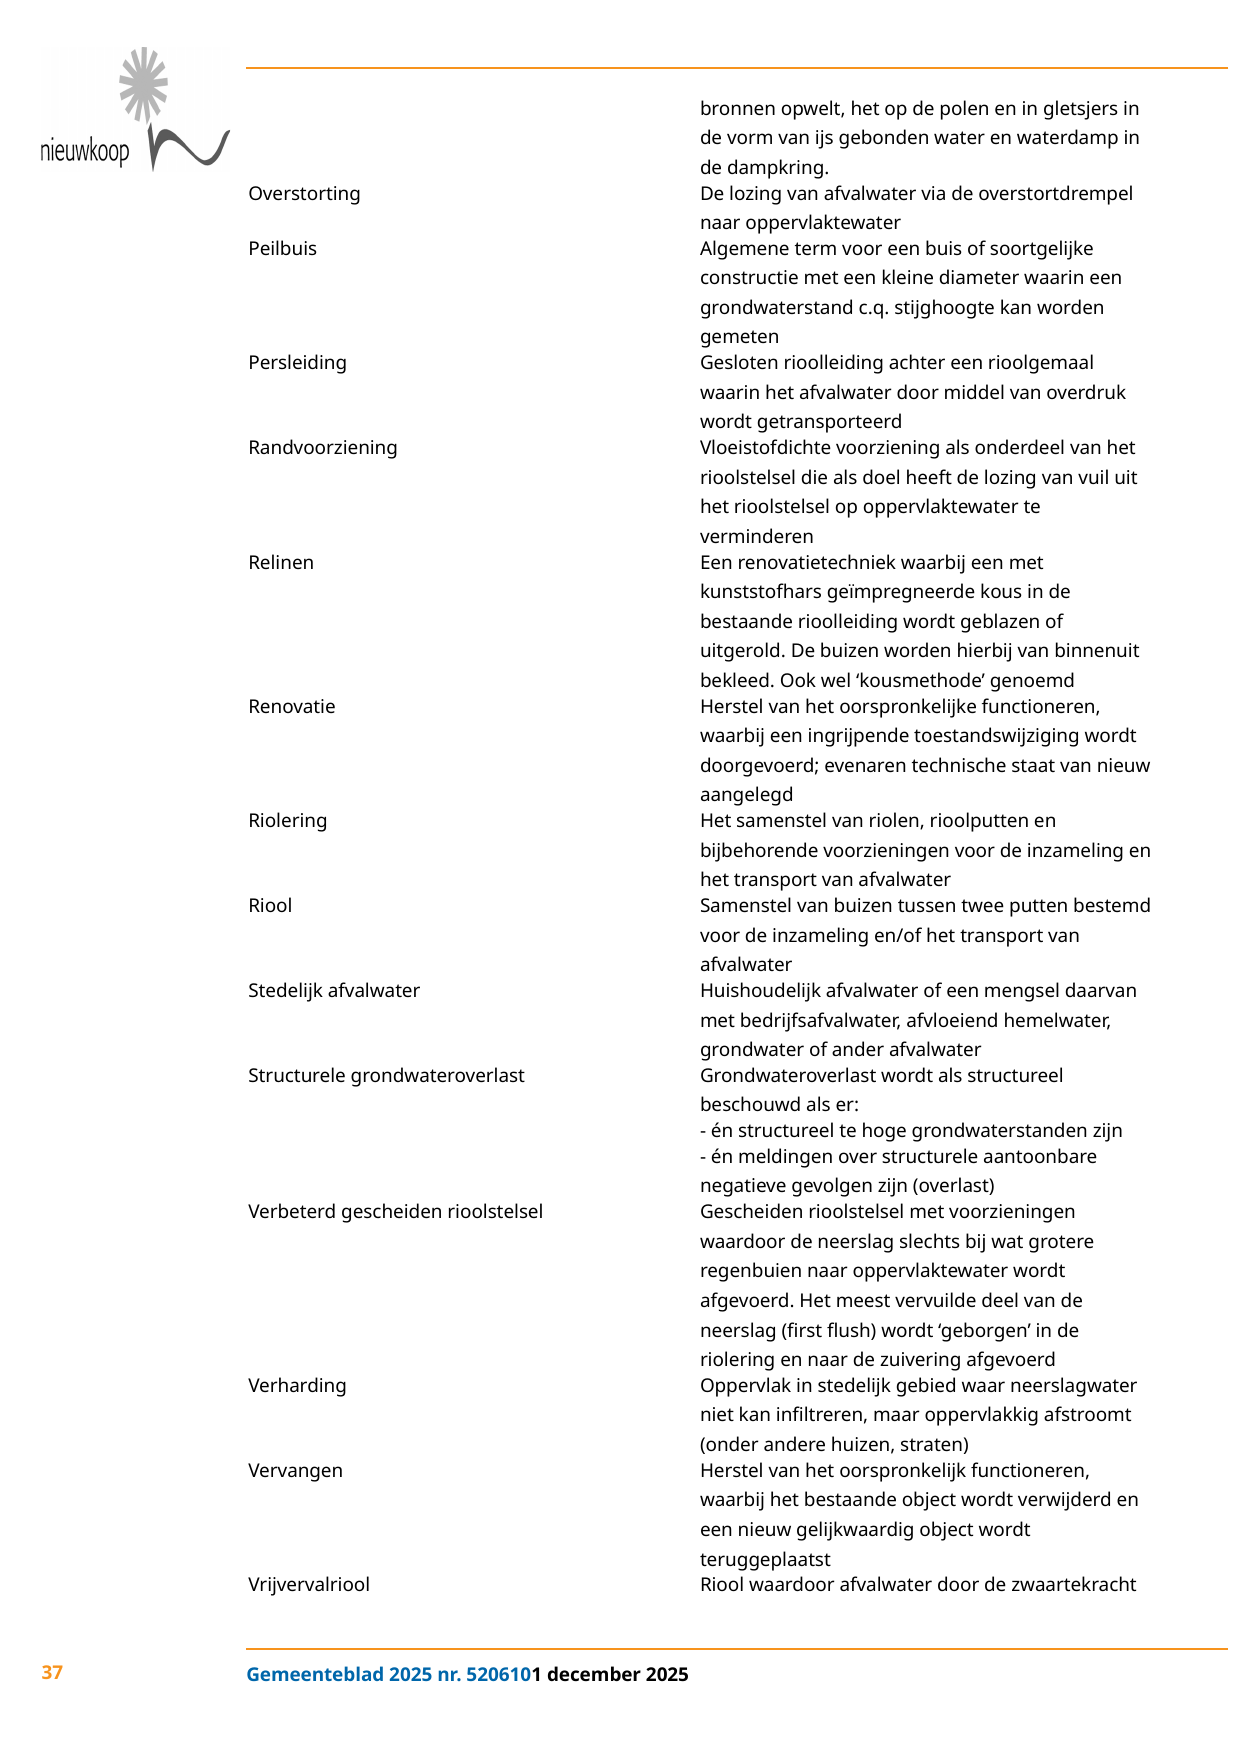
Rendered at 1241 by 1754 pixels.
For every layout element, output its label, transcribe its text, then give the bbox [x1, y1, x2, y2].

table_cell Riool [248, 892, 700, 977]
table_cell Herstel van het oorspronkelijk functioneren, waarbij het bestaande object wordt verwijderd en een nieuw gelijkwaardig object wordt teruggeplaatst [700, 1457, 1152, 1571]
table_cell Samenstel van buizen tussen twee putten bestemd voor de inzameling en/of het transport van afvalwater [700, 892, 1152, 977]
table_cell Algemene term voor een buis of soortgelijke constructie met een kleine diameter waarin een grondwaterstand c.q. stijghoogte kan worden gemeten [700, 235, 1152, 349]
table_cell Structurele grondwateroverlast [248, 1062, 700, 1198]
table_cell Herstel van het oorspronkelijke functioneren, waarbij een ingrijpende toestandswijziging wordt doorgevoerd; evenaren technische staat van nieuw aangelegd [700, 693, 1152, 807]
table_cell Het samenstel van riolen, rioolputten en bijbehorende voorzieningen voor de inzameling en het transport van afvalwater [700, 808, 1152, 892]
table_cell [248, 95, 700, 180]
table_cell bronnen opwelt, het op de polen en in gletsjers in de vorm van ijs gebonden water en waterdamp in de dampkring. [700, 95, 1152, 180]
table_cell Verbeterd gescheiden rioolstelsel [248, 1199, 700, 1372]
table_cell Persleiding [248, 350, 700, 434]
table_cell Riool waardoor afvalwater door de zwaartekracht [700, 1571, 1152, 1597]
table_cell Gesloten rioolleiding achter een rioolgemaal waarin het afvalwater door middel van overdruk wordt getransporteerd [700, 350, 1152, 434]
table_cell Vrijvervalriool [248, 1571, 700, 1597]
table_cell Vloeistofdichte voorziening als onderdeel van het rioolstelsel die als doel heeft de lozing van vuil uit het rioolstelsel op oppervlaktewater te verminderen [700, 434, 1152, 549]
table_cell Huishoudelijk afvalwater of een mengsel daarvan met bedrijfsafvalwater, afvloeiend hemelwater, grondwater of ander afvalwater [700, 977, 1152, 1062]
table_cell Overstorting [248, 180, 700, 235]
table_cell Vervangen [248, 1457, 700, 1571]
table_cell Stedelijk afvalwater [248, 977, 700, 1062]
table_cell Relinen [248, 549, 700, 693]
table_cell - én structureel te hoge grondwaterstanden zijn [700, 1118, 1152, 1143]
table_cell Oppervlak in stedelijk gebied waar neerslagwater niet kan infiltreren, maar oppervlakkig afstroomt (onder andere huizen, straten) [700, 1372, 1152, 1457]
table_cell Riolering [248, 808, 700, 892]
table_cell Gescheiden rioolstelsel met voorzieningen waardoor de neerslag slechts bij wat grotere regenbuien naar oppervlaktewater wordt afgevoerd. Het meest vervuilde deel van de neerslag (first flush) wordt ‘geborgen’ in de riolering en naar de zuivering afgevoerd [700, 1199, 1152, 1372]
table_cell Randvoorziening [248, 434, 700, 549]
table_cell Renovatie [248, 693, 700, 807]
table_cell Peilbuis [248, 235, 700, 349]
table_cell Verharding [248, 1372, 700, 1457]
picture [41, 47, 231, 172]
table_cell - én meldingen over structurele aantoonbare negatieve gevolgen zijn (overlast) [700, 1143, 1152, 1198]
table_cell De lozing van afvalwater via de overstortdrempel naar oppervlaktewater [700, 180, 1152, 235]
table_cell Grondwateroverlast wordt als structureel beschouwd als er: [700, 1062, 1152, 1117]
table_cell Een renovatietechniek waarbij een met kunststofhars geïmpregneerde kous in de bestaande rioolleiding wordt geblazen of uitgerold. De buizen worden hierbij van binnenuit bekleed. Ook wel ‘kousmethode’ genoemd [700, 549, 1152, 693]
